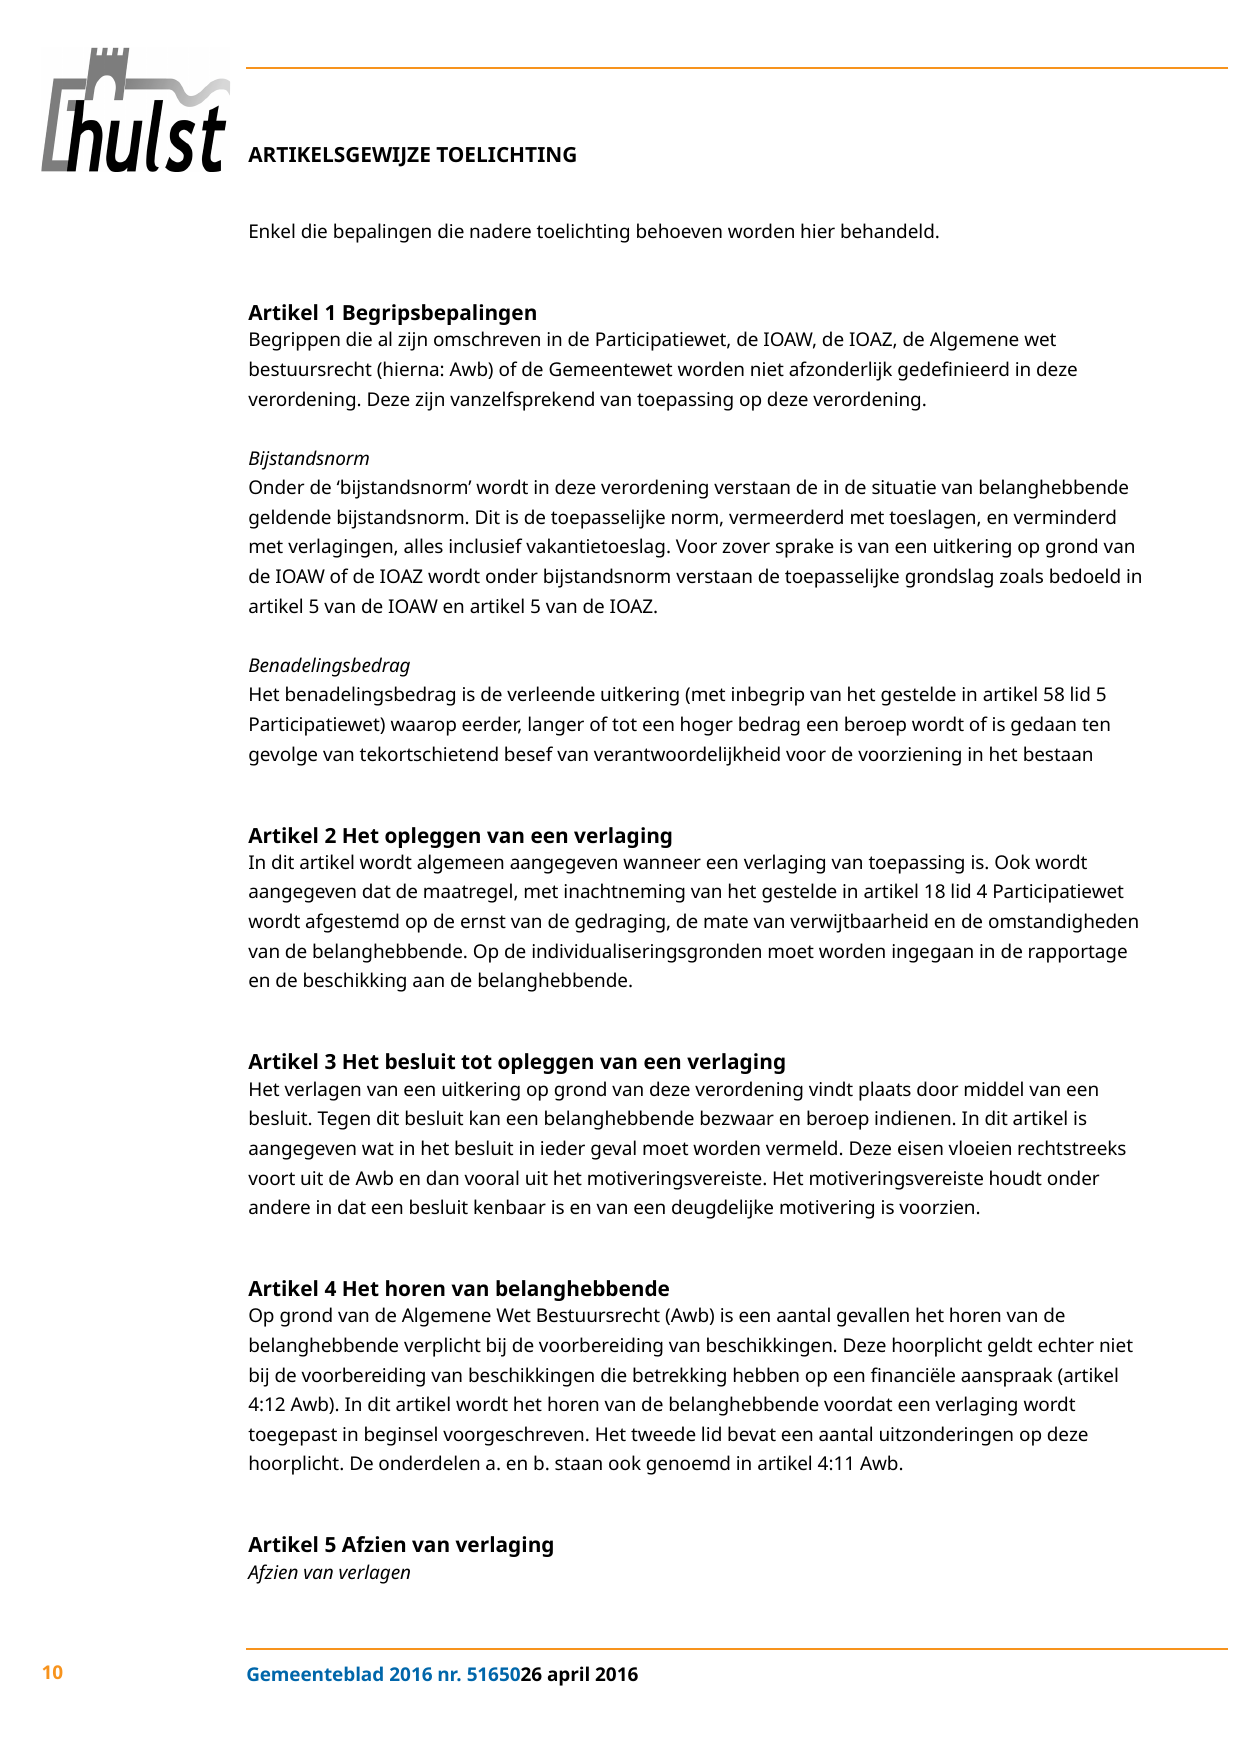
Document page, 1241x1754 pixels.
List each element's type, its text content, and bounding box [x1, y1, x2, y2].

text Onder de ‘bijstandsnorm’ wordt in deze verordening verstaan de in de situatie van belanghebbende geldende bijstandsnorm. Dit is de toepasselijke norm, vermeerderd met toeslagen, en verminderd met verlagingen, alles inclusief vakantietoeslag. Voor zover sprake is van een uitkering op grond van de IOAW of de IOAZ wordt onder bijstandsnorm verstaan de toepasselijke grondslag zoals bedoeld in artikel 5 van de IOAW en artikel 5 van de IOAZ. [248, 474, 1152, 618]
text Artikel 1 Begripsbepalingen [248, 298, 1152, 327]
text Enkel die bepalingen die nadere toelichting behoeven worden hier behandeld. [248, 218, 1152, 244]
text In dit artikel wordt algemeen aangegeven wanneer een verlaging van toepassing is. Ook wordt aangegeven dat de maatregel, met inachtneming van het gestelde in artikel 18 lid 4 Participatiewet wordt afgestemd op de ernst van de gedraging, de mate van verwijtbaarheid en de omstandigheden van de belanghebbende. Op de individualiseringsgronden moet worden ingegaan in de rapportage en de beschikking aan de belanghebbende. [248, 849, 1152, 993]
text ARTIKELSGEWIJZE TOELICHTING [248, 140, 1152, 169]
text Het benadelingsbedrag is de verleende uitkering (met inbegrip van het gestelde in artikel 58 lid 5 Participatiewet) waarop eerder, langer of tot een hoger bedrag een beroep wordt of is gedaan ten gevolge van tekortschietend besef van verantwoordelijkheid voor de voorziening in het bestaan [248, 682, 1152, 766]
text Bijstandsnorm [248, 445, 1152, 471]
text Artikel 3 Het besluit tot opleggen van een verlaging [248, 1047, 1152, 1076]
text Benadelingsbedrag [248, 652, 1152, 678]
text Op grond van de Algemene Wet Bestuursrecht (Awb) is een aantal gevallen het horen van de belanghebbende verplicht bij de voorbereiding van beschikkingen. Deze hoorplicht geldt echter niet bij de voorbereiding van beschikkingen die betrekking hebben op een financiële aanspraak (artikel 4:12 Awb). In dit artikel wordt het horen van de belanghebbende voordat een verlaging wordt toegepast in beginsel voorgeschreven. Het tweede lid bevat een aantal uitzonderingen op deze hoorplicht. De onderdelen a. en b. staan ook genoemd in artikel 4:11 Awb. [248, 1303, 1152, 1476]
text Het verlagen van een uitkering op grond van deze verordening vindt plaats door middel van een besluit. Tegen dit besluit kan een belanghebbende bezwaar en beroep indienen. In dit artikel is aangegeven wat in het besluit in ieder geval moet worden vermeld. Deze eisen vloeien rechtstreeks voort uit de Awb en dan vooral uit het motiveringsvereiste. Het motiveringsvereiste houdt onder andere in dat een besluit kenbaar is en van een deugdelijke motivering is voorzien. [248, 1076, 1152, 1220]
text Afzien van verlagen [248, 1559, 1152, 1585]
picture [41, 47, 231, 172]
text Artikel 4 Het horen van belanghebbende [248, 1274, 1152, 1303]
text Artikel 5 Afzien van verlaging [248, 1531, 1152, 1559]
text Begrippen die al zijn omschreven in de Participatiewet, de IOAW, de IOAZ, de Algemene wet bestuursrecht (hierna: Awb) of de Gemeentewet worden niet afzonderlijk gedefinieerd in deze verordening. Deze zijn vanzelfsprekend van toepassing op deze verordening. [248, 327, 1152, 411]
text Artikel 2 Het opleggen van een verlaging [248, 821, 1152, 849]
